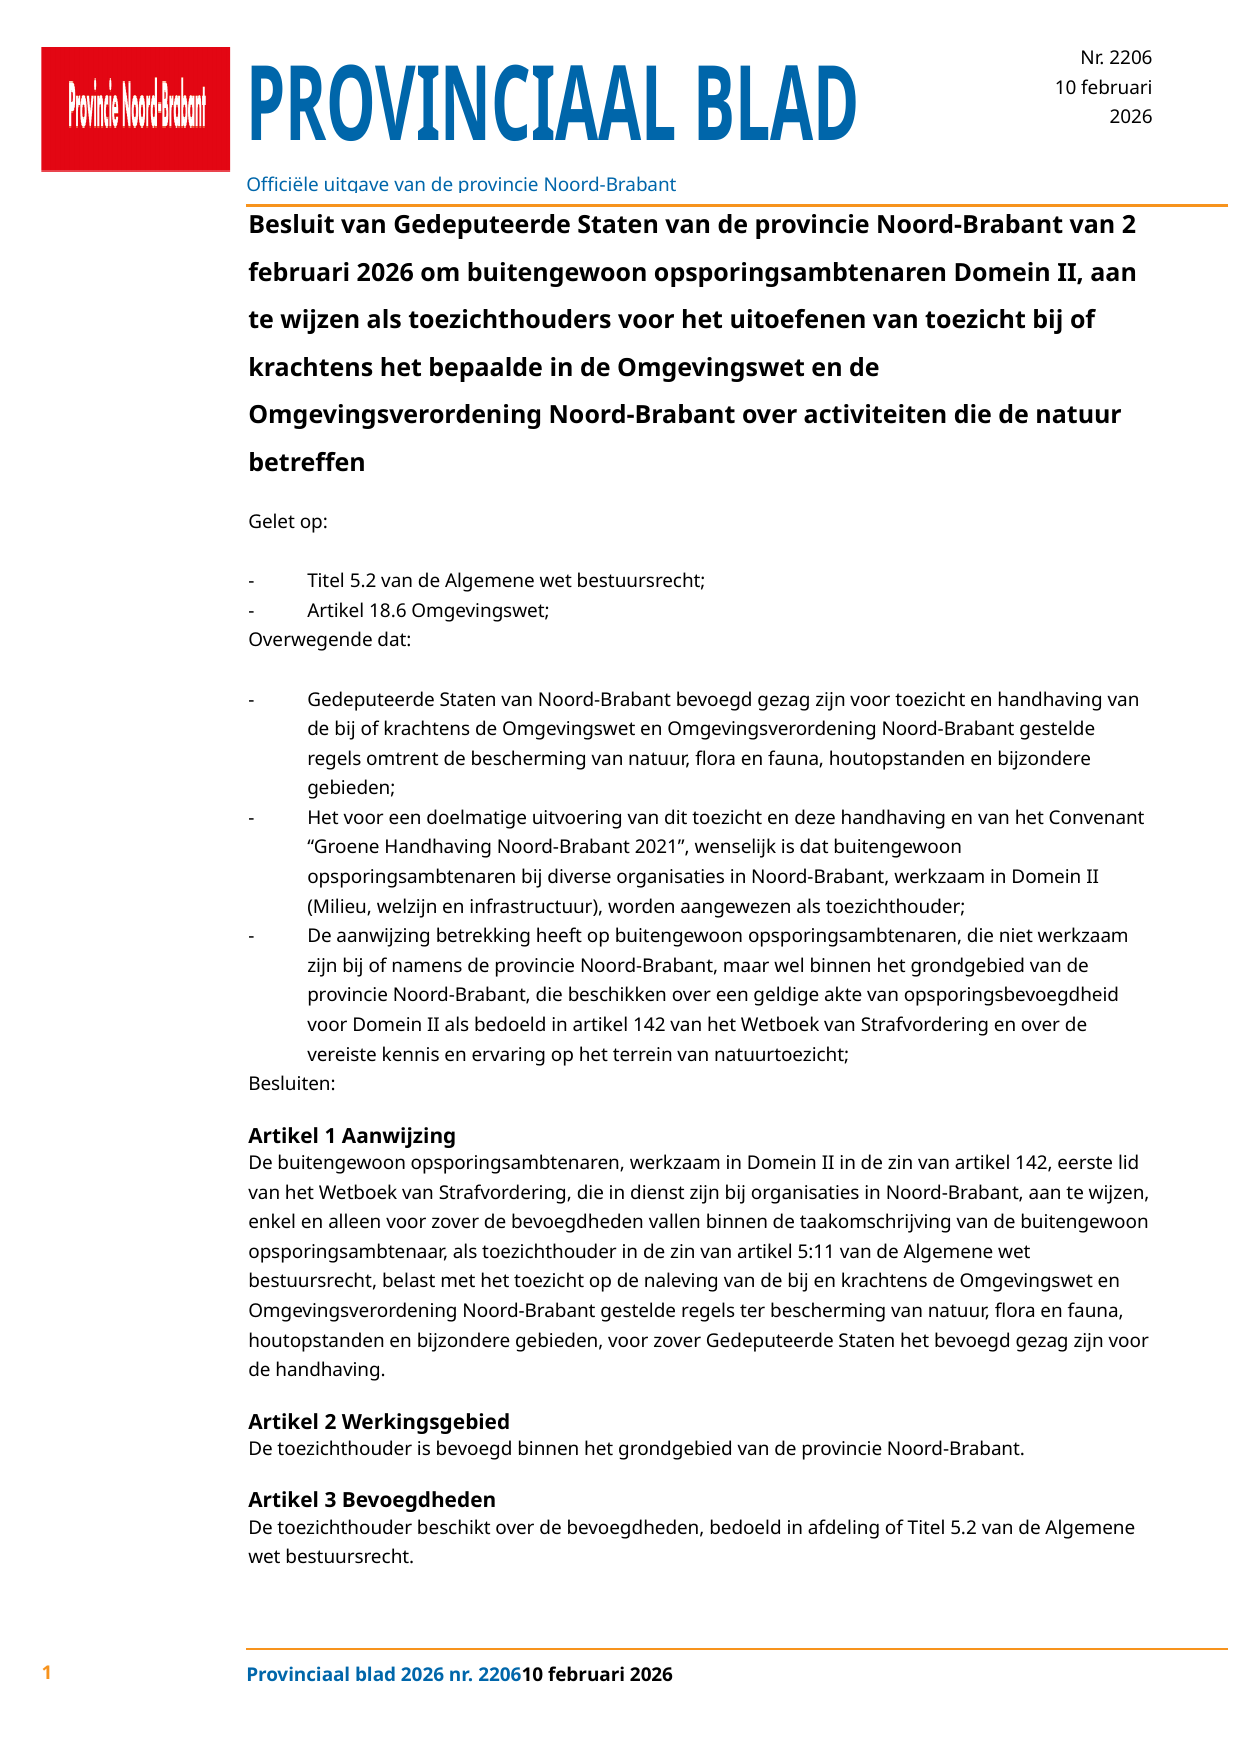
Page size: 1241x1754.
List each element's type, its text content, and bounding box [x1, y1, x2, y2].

text Besluiten: [248, 1070, 1152, 1096]
text Gelet op: [248, 508, 1152, 534]
text Artikel 3 Bevoegdheden [248, 1486, 1152, 1514]
text De buitengewoon opsporingsambtenaren, werkzaam in Domein II in de zin van artikel 142, eerste lid van het Wetboek van Strafvordering, die in dienst zijn bij organisaties in Noord-Brabant, aan te wijzen, enkel en alleen voor zover de bevoegdheden vallen binnen de taakomschrijving van de buitengewoon opsporingsambtenaar, als toezichthouder in de zin van artikel 5:11 van de Algemene wet bestuursrecht, belast met het toezicht op de naleving van de bij en krachtens de Omgevingswet en Omgevingsverordening Noord-Brabant gestelde regels ter bescherming van natuur, flora en fauna, houtopstanden en bijzondere gebieden, voor zover Gedeputeerde Staten het bevoegd gezag zijn voor de handhaving. [248, 1149, 1152, 1382]
text Besluit van Gedeputeerde Staten van de provincie Noord-Brabant van 2 februari 2026 om buitengewoon opsporingsambtenaren Domein II, aan te wijzen als toezichthouders voor het uitoefenen van toezicht bij of krachtens het bepaalde in de Omgevingswet en de Omgevingsverordening Noord-Brabant over activiteiten die de natuur betreffen [248, 207, 1152, 479]
text De toezichthouder is bevoegd binnen het grondgebied van de provincie Noord-Brabant. [248, 1435, 1152, 1461]
text Artikel 2 Werkingsgebied [248, 1407, 1152, 1435]
list De aanwijzing betrekking heeft op buitengewoon opsporingsambtenaren, die niet werkzaam zijn bij of namens de provincie Noord-Brabant, maar wel binnen het grondgebied van de provincie Noord-Brabant, die beschikken over een geldige akte van opsporingsbevoegdheid voor Domein II als bedoeld in artikel 142 van het Wetboek van Strafvordering en over de vereiste kennis en ervaring op het terrein van natuurtoezicht; [248, 922, 1152, 1067]
list Gedeputeerde Staten van Noord-Brabant bevoegd gezag zijn voor toezicht en handhaving van de bij of krachtens de Omgevingswet en Omgevingsverordening Noord-Brabant gestelde regels omtrent de bescherming van natuur, flora en fauna, houtopstanden en bijzondere gebieden; [248, 686, 1152, 800]
list Het voor een doelmatige uitvoering van dit toezicht en deze handhaving en van het Convenant “Groene Handhaving Noord-Brabant 2021”, wenselijk is dat buitengewoon opsporingsambtenaren bij diverse organisaties in Noord-Brabant, werkzaam in Domein II (Milieu, welzijn en infrastructuur), worden aangewezen als toezichthouder; [248, 804, 1152, 919]
list Artikel 18.6 Omgevingswet; [248, 597, 1152, 623]
picture [41, 47, 231, 172]
text Artikel 1 Aanwijzing [248, 1121, 1152, 1149]
text Overwegende dat: [248, 627, 1152, 652]
text De toezichthouder beschikt over de bevoegdheden, bedoeld in afdeling of Titel 5.2 van de Algemene wet bestuursrecht. [248, 1514, 1152, 1569]
list Titel 5.2 van de Algemene wet bestuursrecht; [248, 567, 1152, 593]
